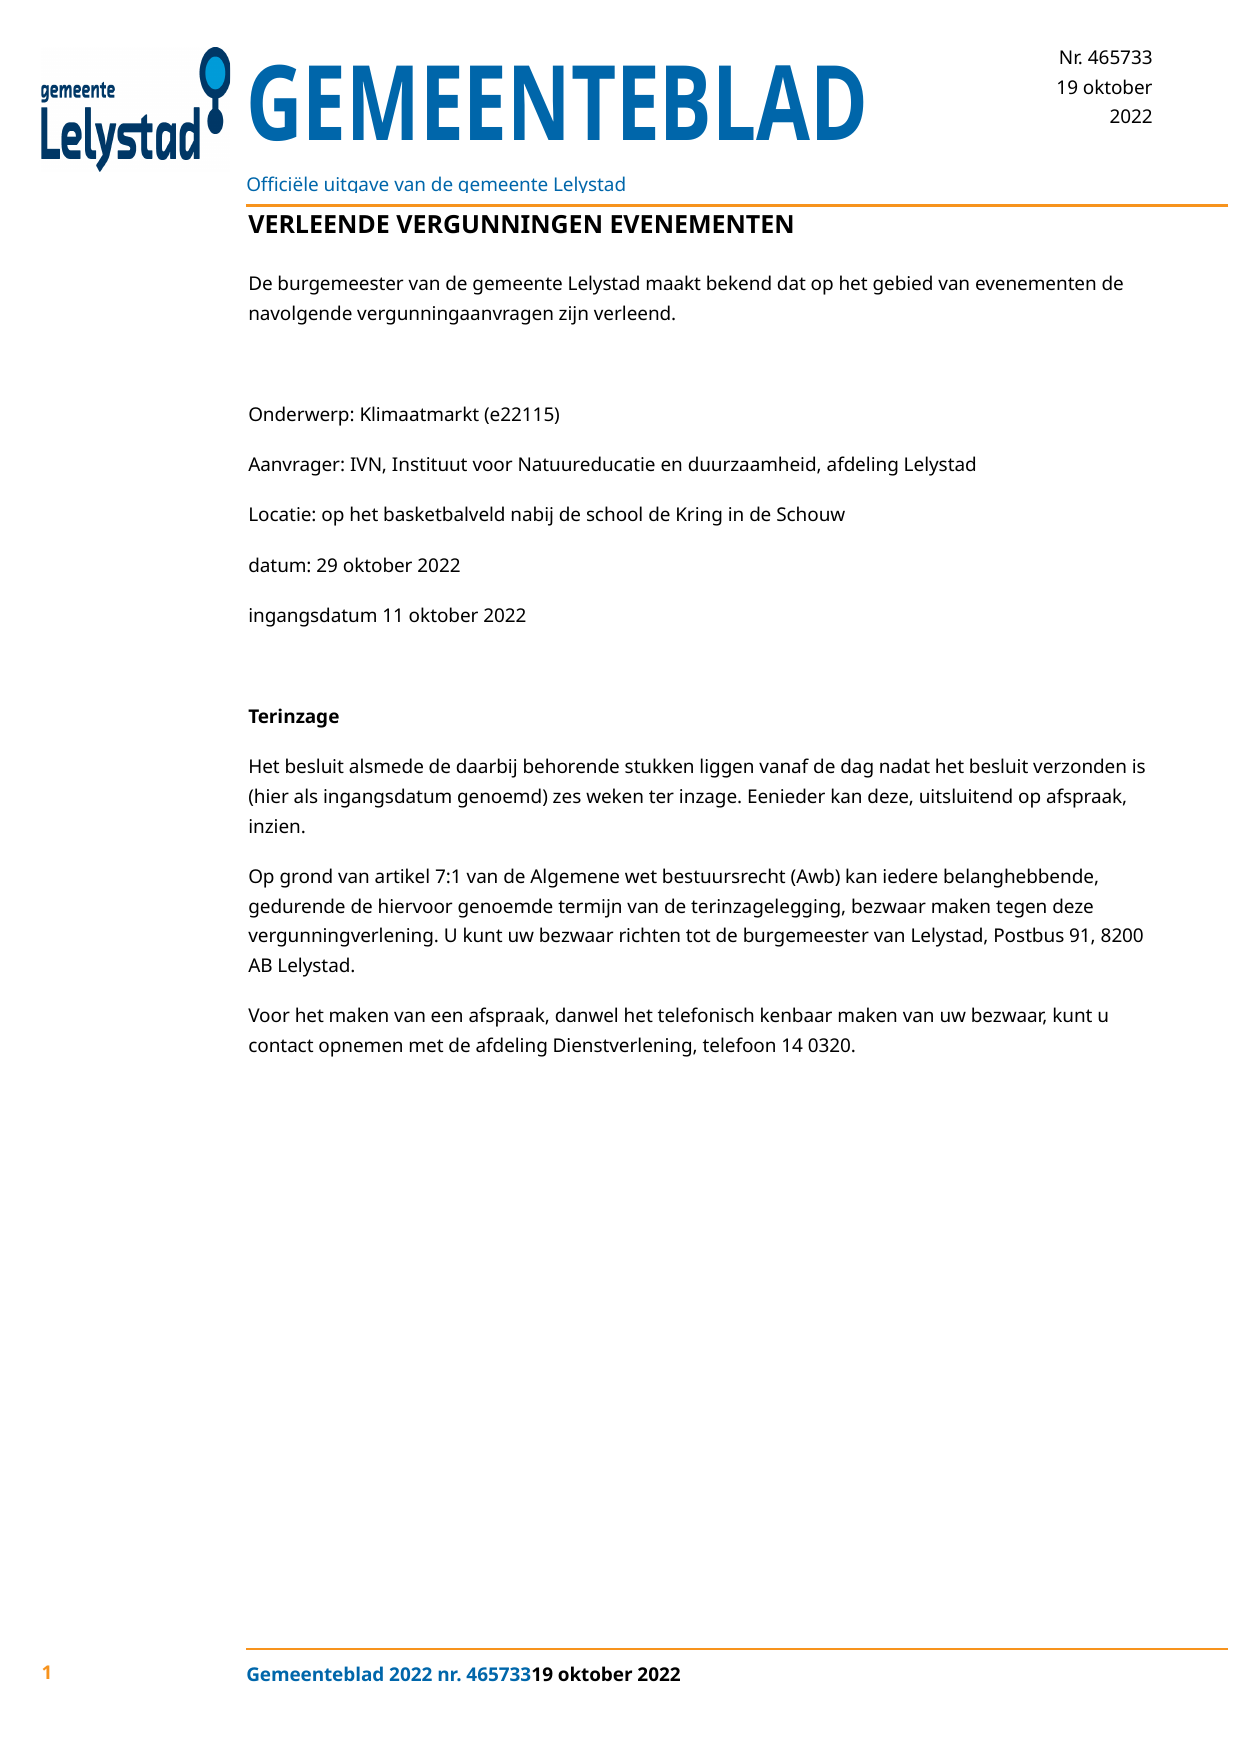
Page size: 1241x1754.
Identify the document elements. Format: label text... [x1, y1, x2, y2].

text Het besluit alsmede de daarbij behorende stukken liggen vanaf de dag nadat het besluit verzonden is (hier als ingangsdatum genoemd) zes weken ter inzage. Eenieder kan deze, uitsluitend op afspraak, inzien. [248, 754, 1152, 838]
text Locatie: op het basketbalveld nabij de school de Kring in de Schouw [248, 502, 1152, 527]
picture [41, 47, 231, 172]
text datum: 29 oktober 2022 [248, 552, 1152, 578]
text Onderwerp: Klimaatmarkt (e22115) [248, 401, 1152, 426]
text ingangsdatum 11 oktober 2022 [248, 602, 1152, 628]
text De burgemeester van de gemeente Lelystad maakt bekend dat op het gebied van evenementen de navolgende vergunningaanvragen zijn verleend. [248, 270, 1152, 326]
text Terinzage [248, 703, 1152, 729]
text VERLEENDE VERGUNNINGEN EVENEMENTEN [248, 207, 1152, 241]
text Voor het maken van een afspraak, danwel het telefonisch kenbaar maken van uw bezwaar, kunt u contact opnemen met de afdeling Dienstverlening, telefoon 14 0320. [248, 1002, 1152, 1058]
text Op grond van artikel 7:1 van de Algemene wet bestuursrecht (Awb) kan iedere belanghebbende, gedurende de hiervoor genoemde termijn van de terinzagelegging, bezwaar maken tegen deze vergunningverlening. U kunt uw bezwaar richten tot de burgemeester van Lelystad, Postbus 91, 8200 AB Lelystad. [248, 863, 1152, 978]
text Aanvrager: IVN, Instituut voor Natuureducatie en duurzaamheid, afdeling Lelystad [248, 451, 1152, 477]
